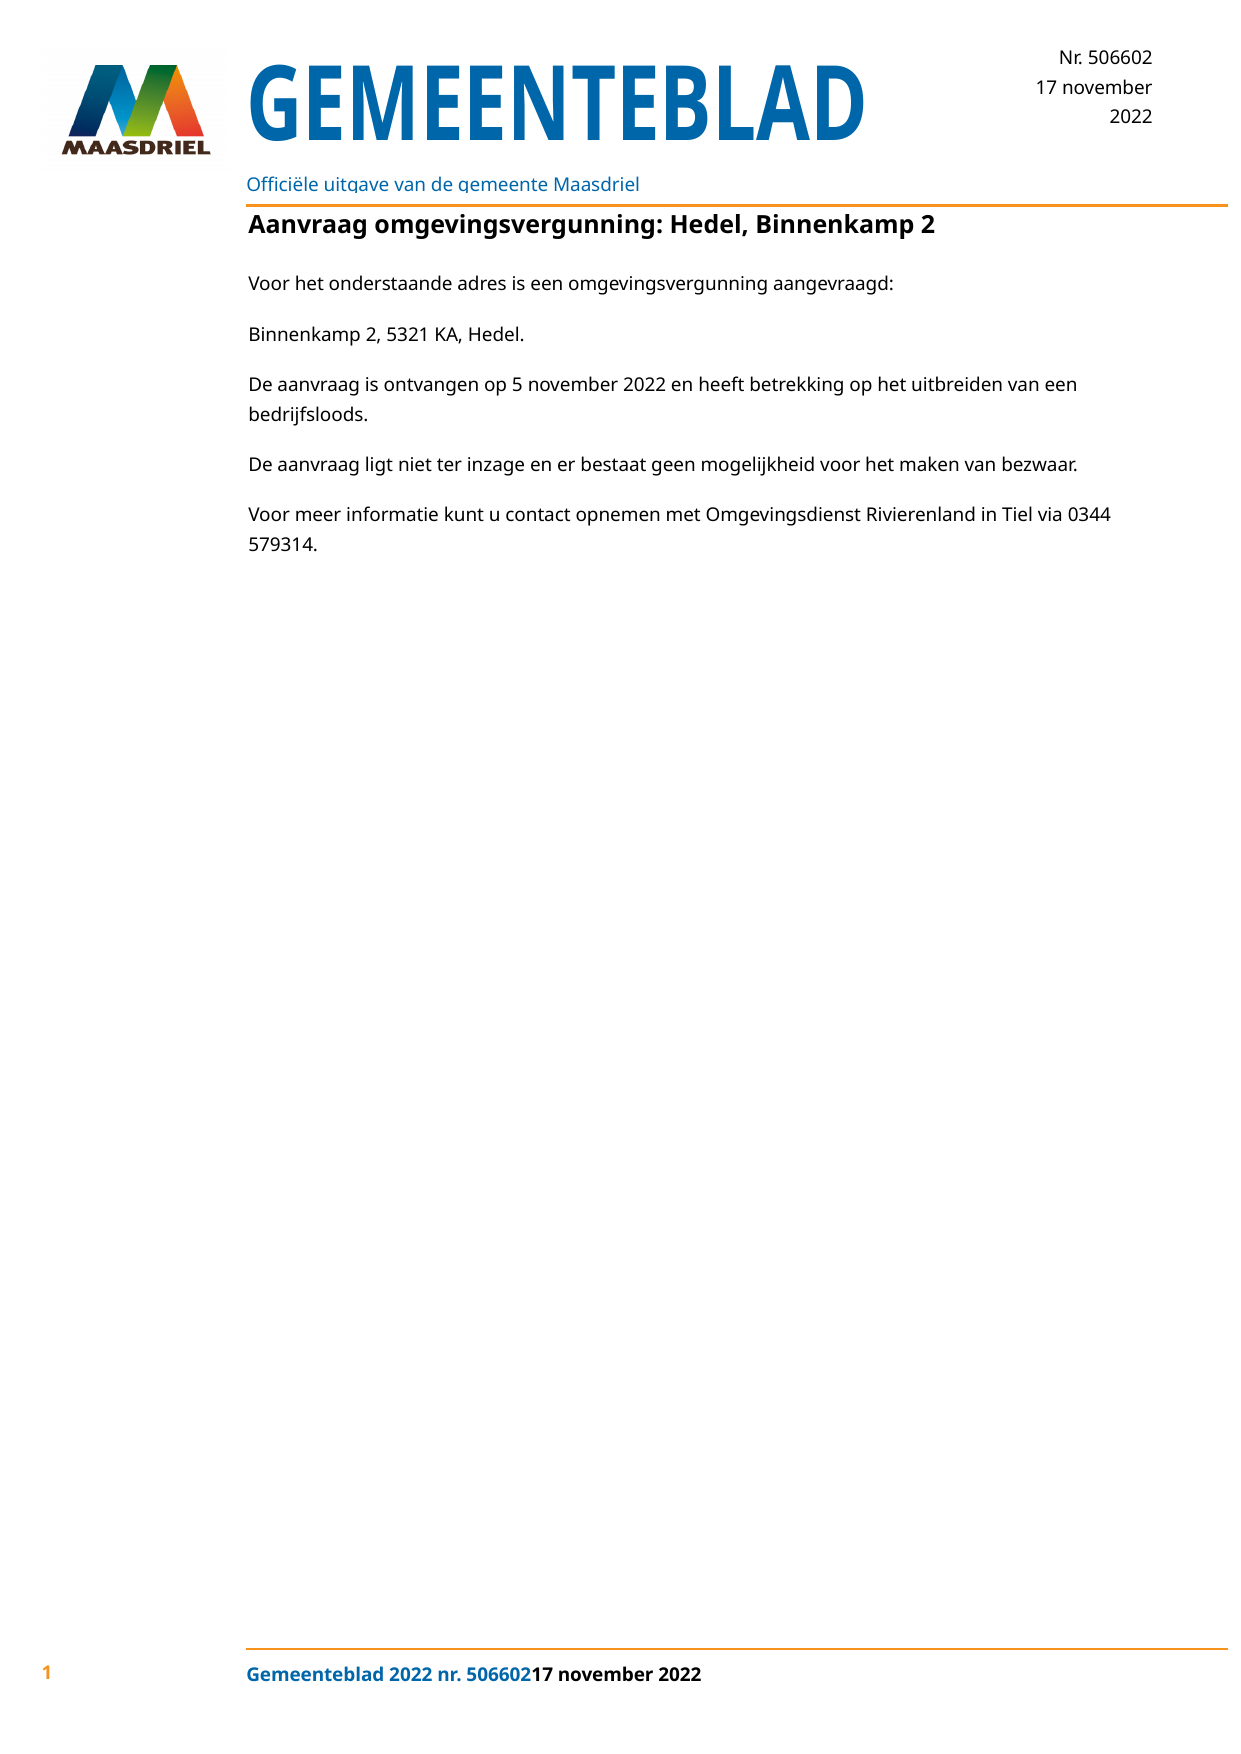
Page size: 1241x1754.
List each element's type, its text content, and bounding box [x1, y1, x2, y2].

picture [41, 47, 231, 172]
text De aanvraag is ontvangen op 5 november 2022 en heeft betrekking op het uitbreiden van een bedrijfsloods. [248, 371, 1152, 426]
text Binnenkamp 2, 5321 KA, Hedel. [248, 321, 1152, 346]
text Voor meer informatie kunt u contact opnemen met Omgevingsdienst Rivierenland in Tiel via 0344 579314. [248, 502, 1152, 557]
text Aanvraag omgevingsvergunning: Hedel, Binnenkamp 2 [248, 207, 1152, 241]
text Voor het onderstaande adres is een omgevingsvergunning aangevraagd: [248, 270, 1152, 296]
text De aanvraag ligt niet ter inzage en er bestaat geen mogelijkheid voor het maken van bezwaar. [248, 451, 1152, 477]
